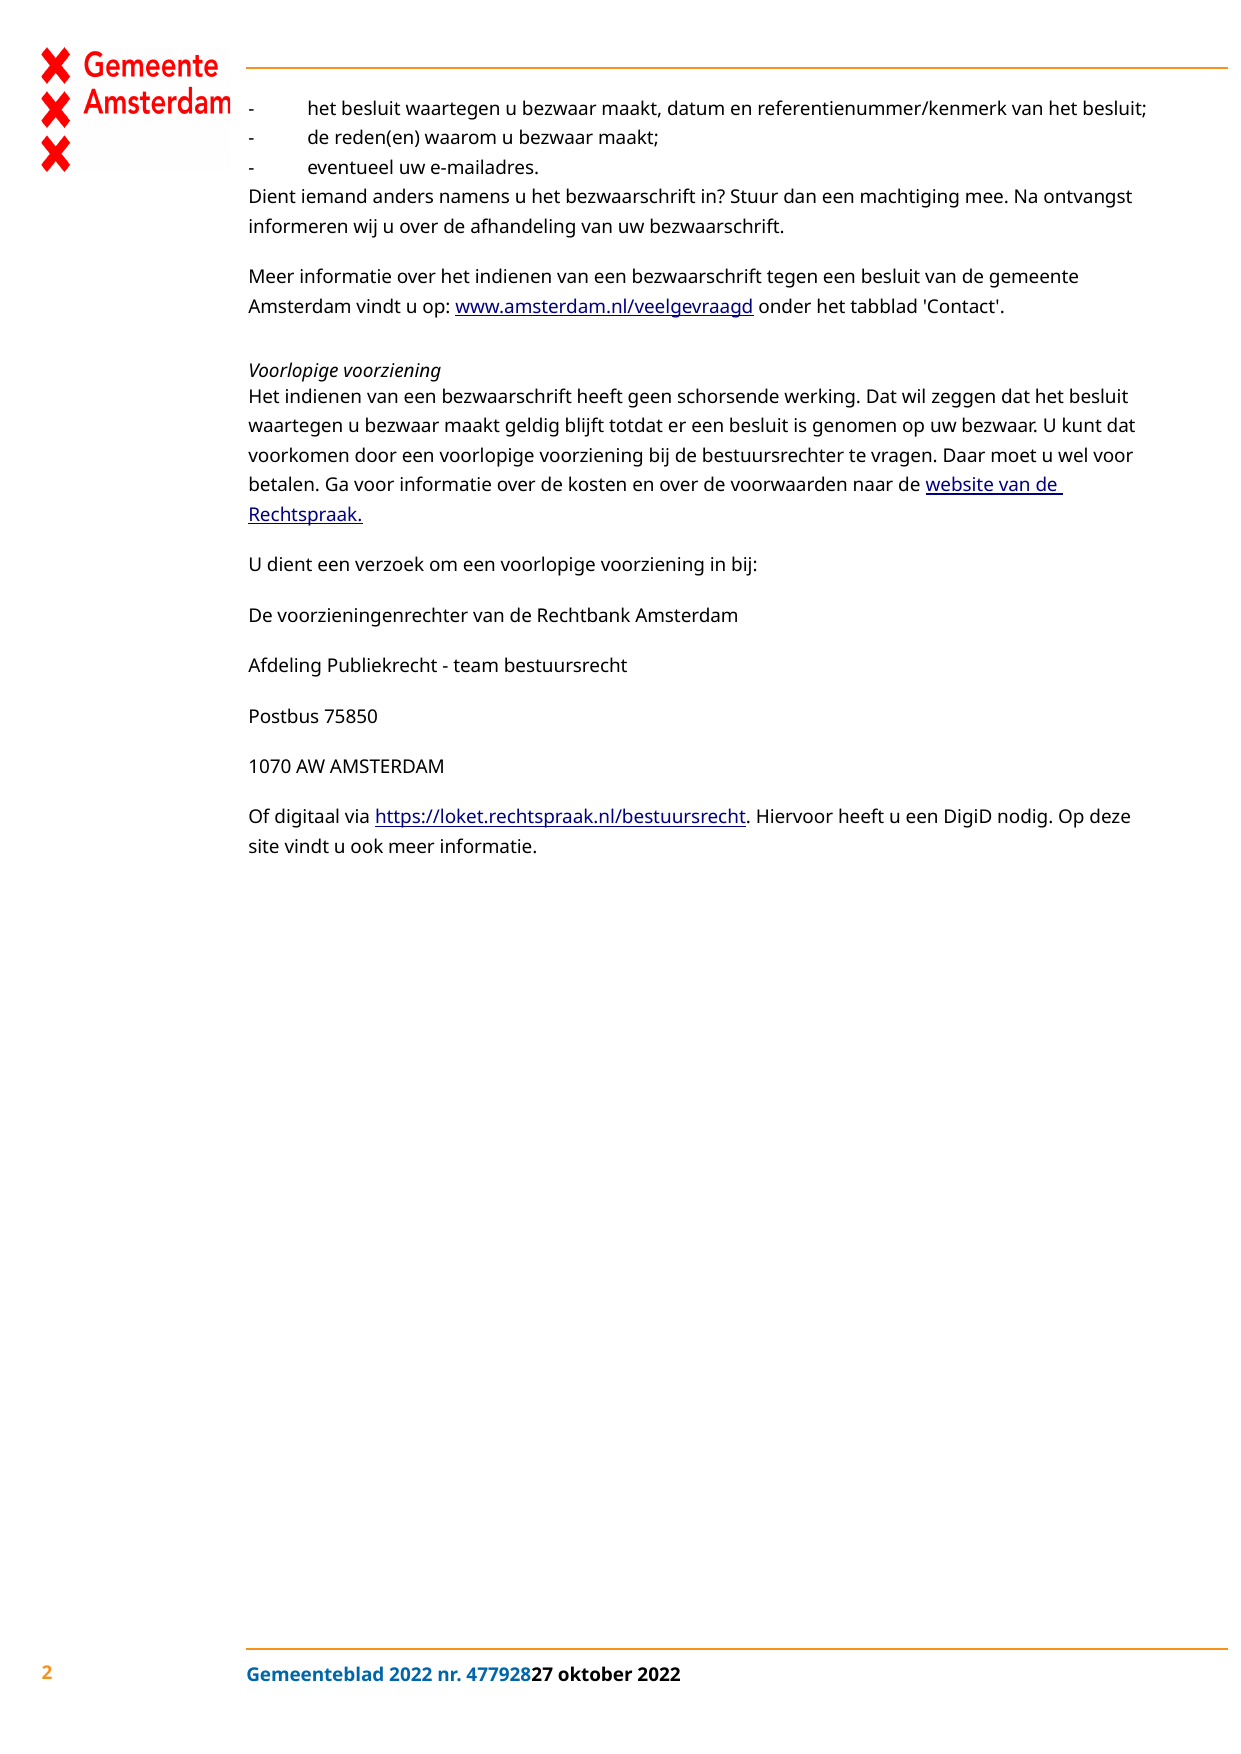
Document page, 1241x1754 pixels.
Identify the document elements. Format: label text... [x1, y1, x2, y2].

text Dient iemand anders namens u het bezwaarschrift in? Stuur dan een machtiging mee. Na ontvangst informeren wij u over de afhandeling van uw bezwaarschrift. [248, 183, 1152, 239]
list de reden(en) waarom u bezwaar maakt; [248, 124, 1152, 150]
text Postbus 75850 [248, 703, 1152, 728]
list eventueel uw e-mailadres. [248, 154, 1152, 180]
text Voorlopige voorziening [248, 357, 1152, 383]
text Het indienen van een bezwaarschrift heeft geen schorsende werking. Dat wil zeggen dat het besluit waartegen u bezwaar maakt geldig blijft totdat er een besluit is genomen op uw bezwaar. U kunt dat voorkomen door een voorlopige voorziening bij de bestuursrechter te vragen. Daar moet u wel voor betalen. Ga voor informatie over de kosten en over de voorwaarden naar de website van de Rechtspraak. [248, 383, 1152, 527]
picture [41, 47, 231, 172]
text U dient een verzoek om een voorlopige voorziening in bij: [248, 552, 1152, 577]
text Afdeling Publiekrecht - team bestuursrecht [248, 652, 1152, 678]
text Meer informatie over het indienen van een bezwaarschrift tegen een besluit van de gemeente Amsterdam vindt u op: www.amsterdam.nl/veelgevraagd onder het tabblad 'Contact'. [248, 263, 1152, 319]
text 1070 AW AMSTERDAM [248, 753, 1152, 779]
text De voorzieningenrechter van de Rechtbank Amsterdam [248, 602, 1152, 628]
list het besluit waartegen u bezwaar maakt, datum en referentienummer/kenmerk van het besluit; [248, 95, 1152, 121]
text Of digitaal via https://loket.rechtspraak.nl/bestuursrecht. Hiervoor heeft u een DigiD nodig. Op deze site vindt u ook meer informatie. [248, 804, 1152, 859]
